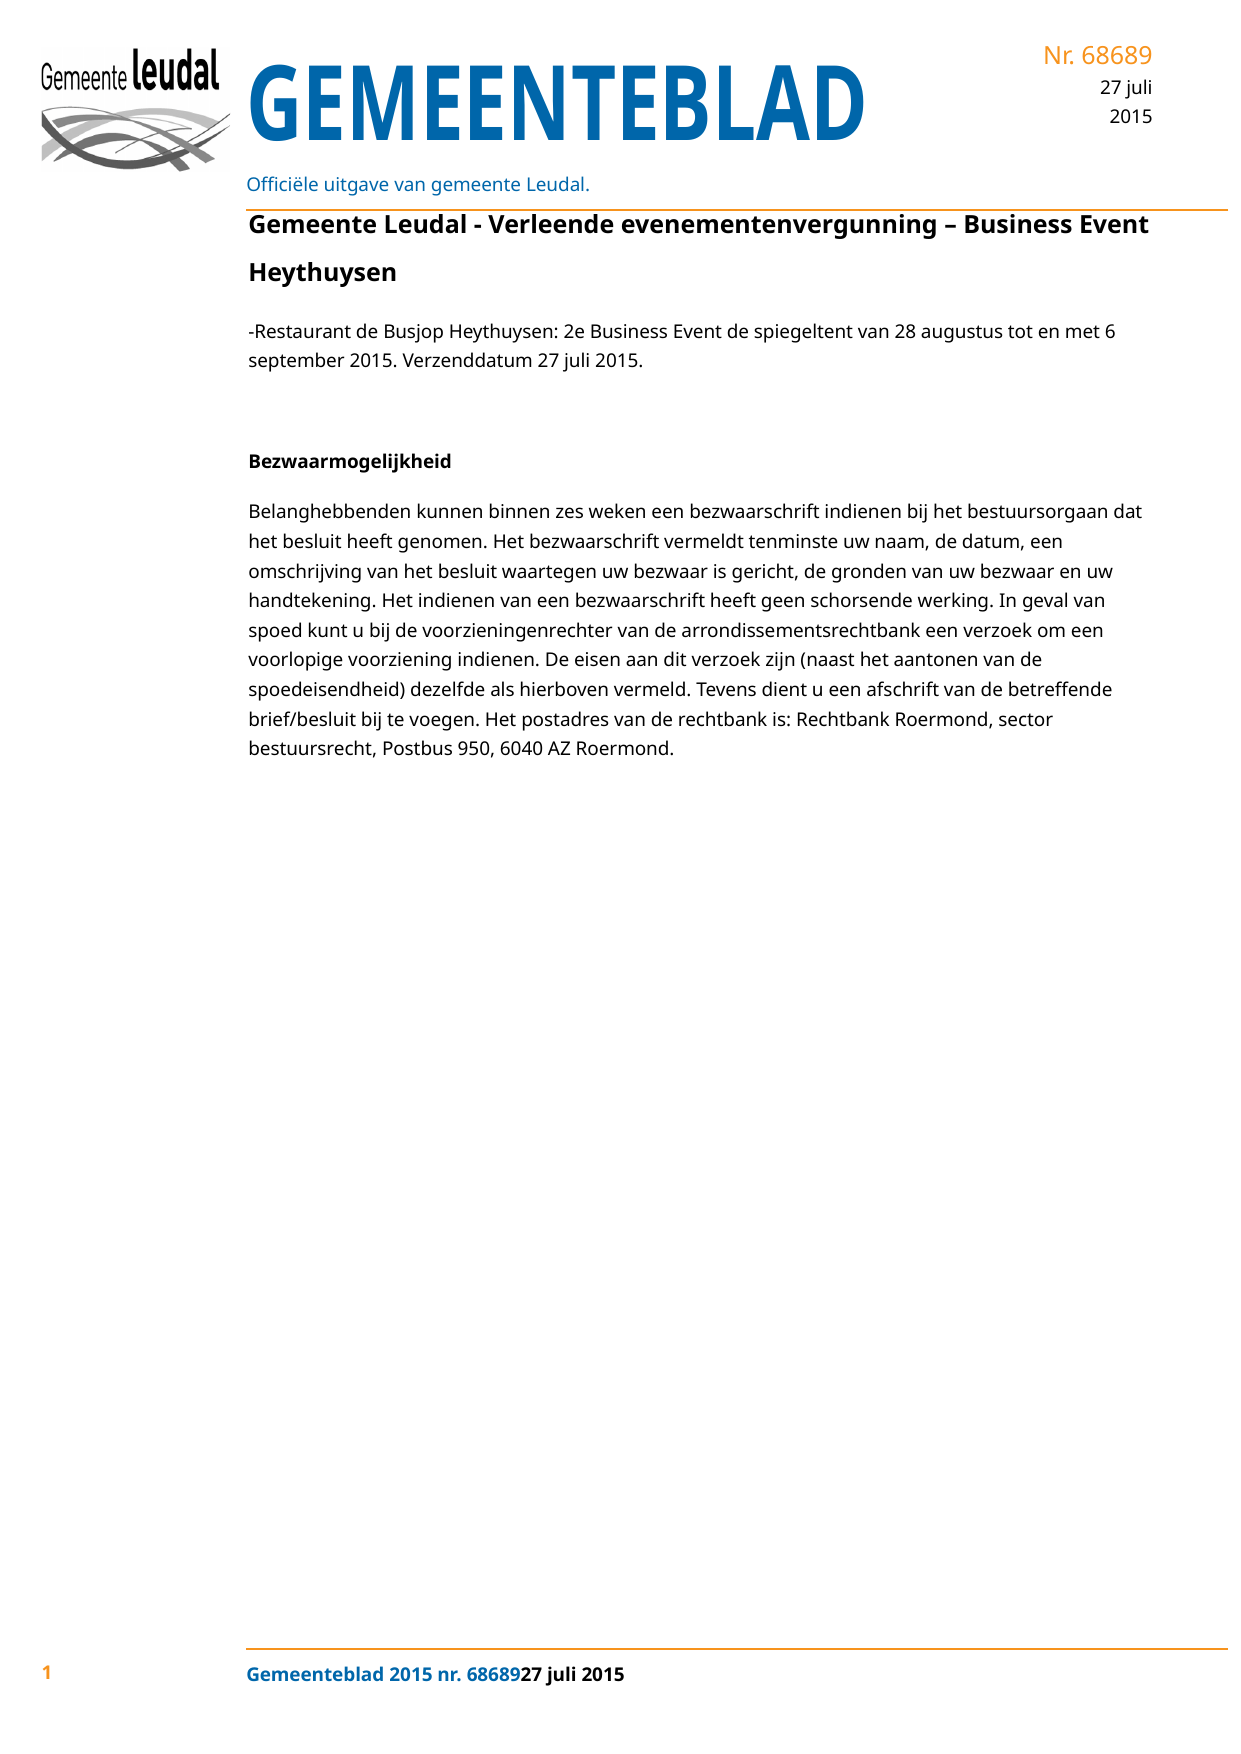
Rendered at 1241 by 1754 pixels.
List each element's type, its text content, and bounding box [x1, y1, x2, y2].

text Belanghebbenden kunnen binnen zes weken een bezwaarschrift indienen bij het bestuursorgaan dat het besluit heeft genomen. Het bezwaarschrift vermeldt tenminste uw naam, de datum, een omschrijving van het besluit waartegen uw bezwaar is gericht, de gronden van uw bezwaar en uw handtekening. Het indienen van een bezwaarschrift heeft geen schorsende werking. In geval van spoed kunt u bij de voorzieningenrechter van de arrondissementsrechtbank een verzoek om een voorlopige voorziening indienen. De eisen aan dit verzoek zijn (naast het aantonen van de spoedeisendheid) dezelfde als hierboven vermeld. Tevens dient u een afschrift van de betreffende brief/besluit bij te voegen. Het postadres van de rechtbank is: Rechtbank Roermond, sector bestuursrecht, Postbus 950, 6040 AZ Roermond. [248, 499, 1152, 761]
picture [41, 47, 231, 172]
text Gemeente Leudal - Verleende evenementenvergunning – Business Event Heythuysen [248, 211, 1152, 288]
text -Restaurant de Busjop Heythuysen: 2e Business Event de spiegeltent van 28 augustus tot en met 6 september 2015. Verzenddatum 27 juli 2015. [248, 318, 1152, 373]
text Bezwaarmogelijkheid [248, 448, 1152, 474]
